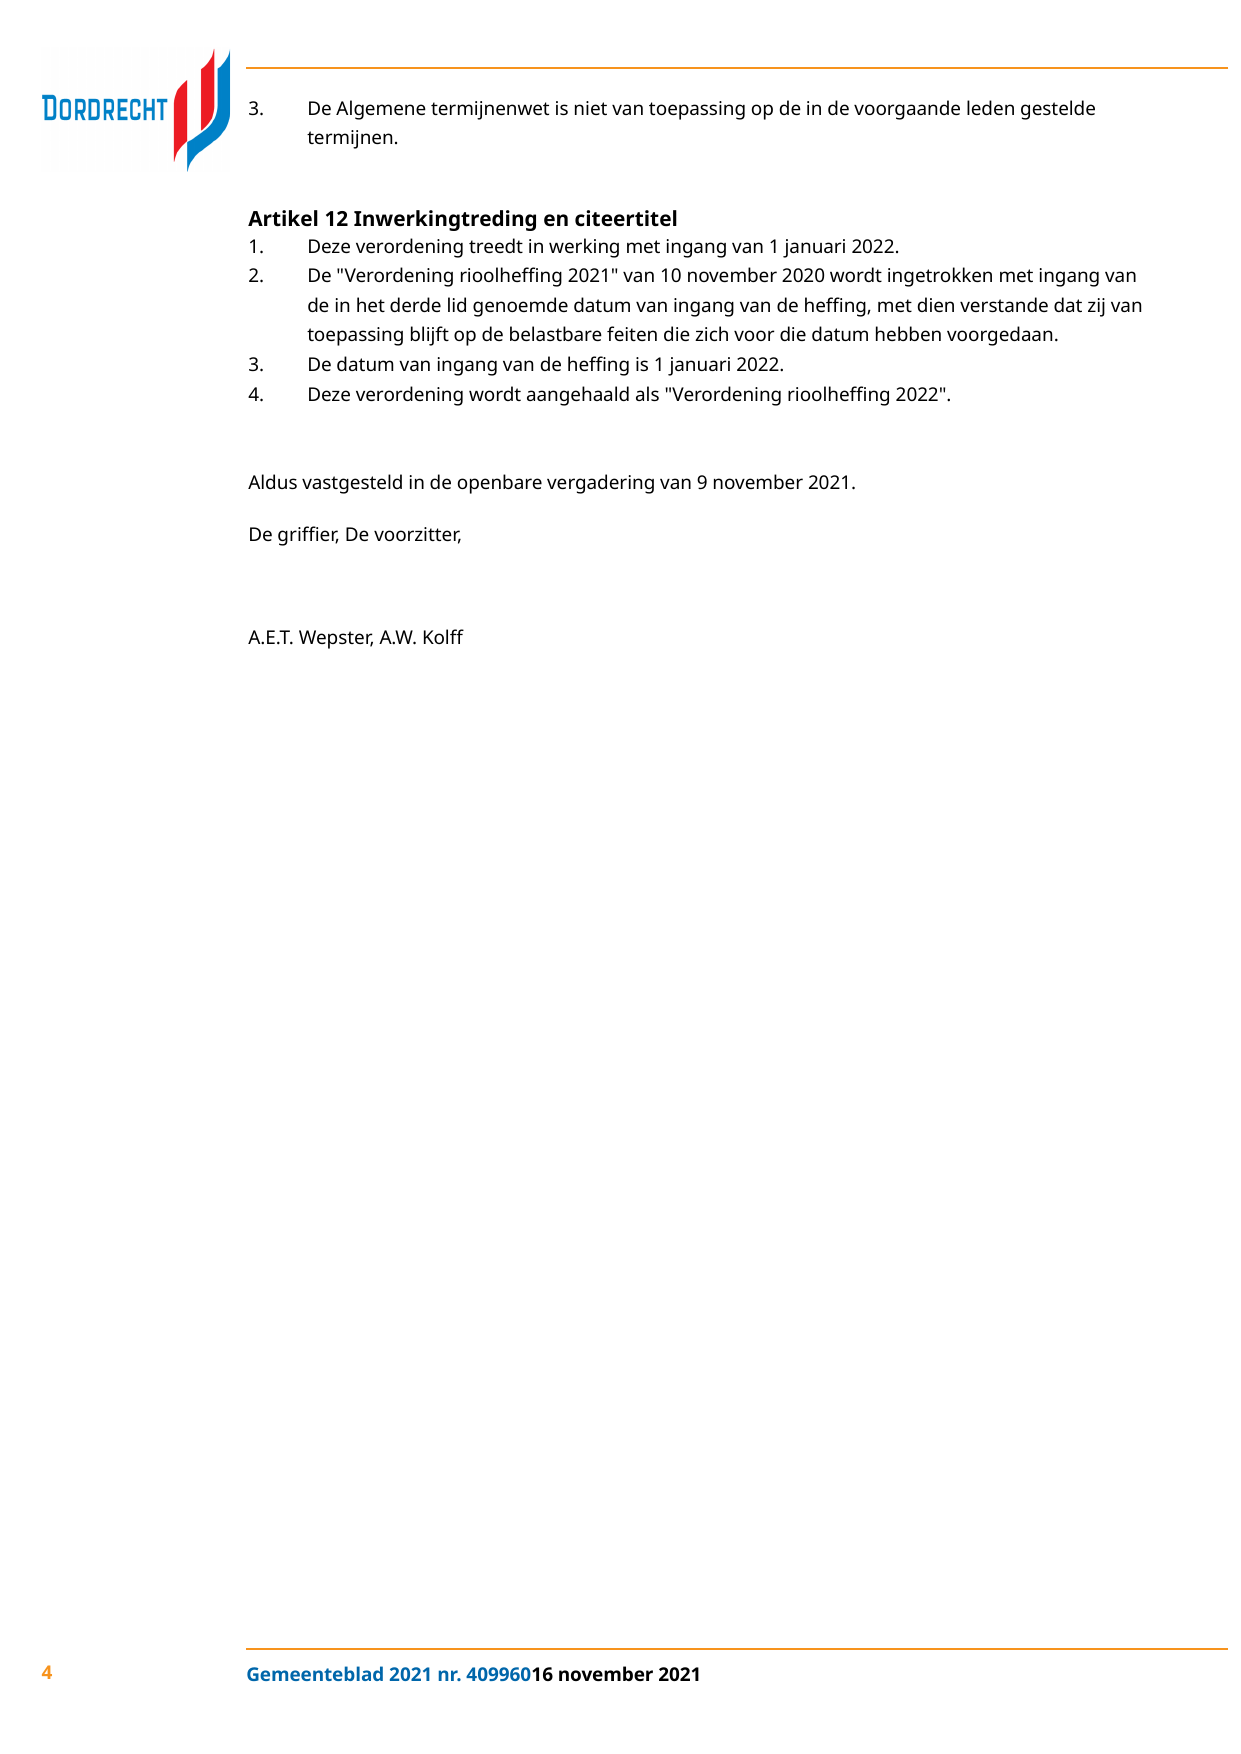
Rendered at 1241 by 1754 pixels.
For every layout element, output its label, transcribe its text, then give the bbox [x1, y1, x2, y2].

list De datum van ingang van de heffing is 1 januari 2022. [248, 351, 1152, 377]
picture [41, 47, 231, 172]
text De griffier, De voorzitter, [248, 521, 1152, 547]
list De "Verordening rioolheffing 2021" van 10 november 2020 wordt ingetrokken met ingang van de in het derde lid genoemde datum van ingang van de heffing, met dien verstande dat zij van toepassing blijft op de belastbare feiten die zich voor die datum hebben voorgedaan. [248, 262, 1152, 347]
list De Algemene termijnenwet is niet van toepassing op de in de voorgaande leden gestelde termijnen. [248, 95, 1152, 150]
text Artikel 12 Inwerkingtreding en citeertitel [248, 204, 1152, 233]
text A.E.T. Wepster, A.W. Kolff [248, 624, 1152, 649]
list Deze verordening treedt in werking met ingang van 1 januari 2022. [248, 233, 1152, 258]
text Aldus vastgesteld in de openbare vergadering van 9 november 2021. [248, 469, 1152, 495]
list Deze verordening wordt aangehaald als "Verordening rioolheffing 2022". [248, 381, 1152, 406]
